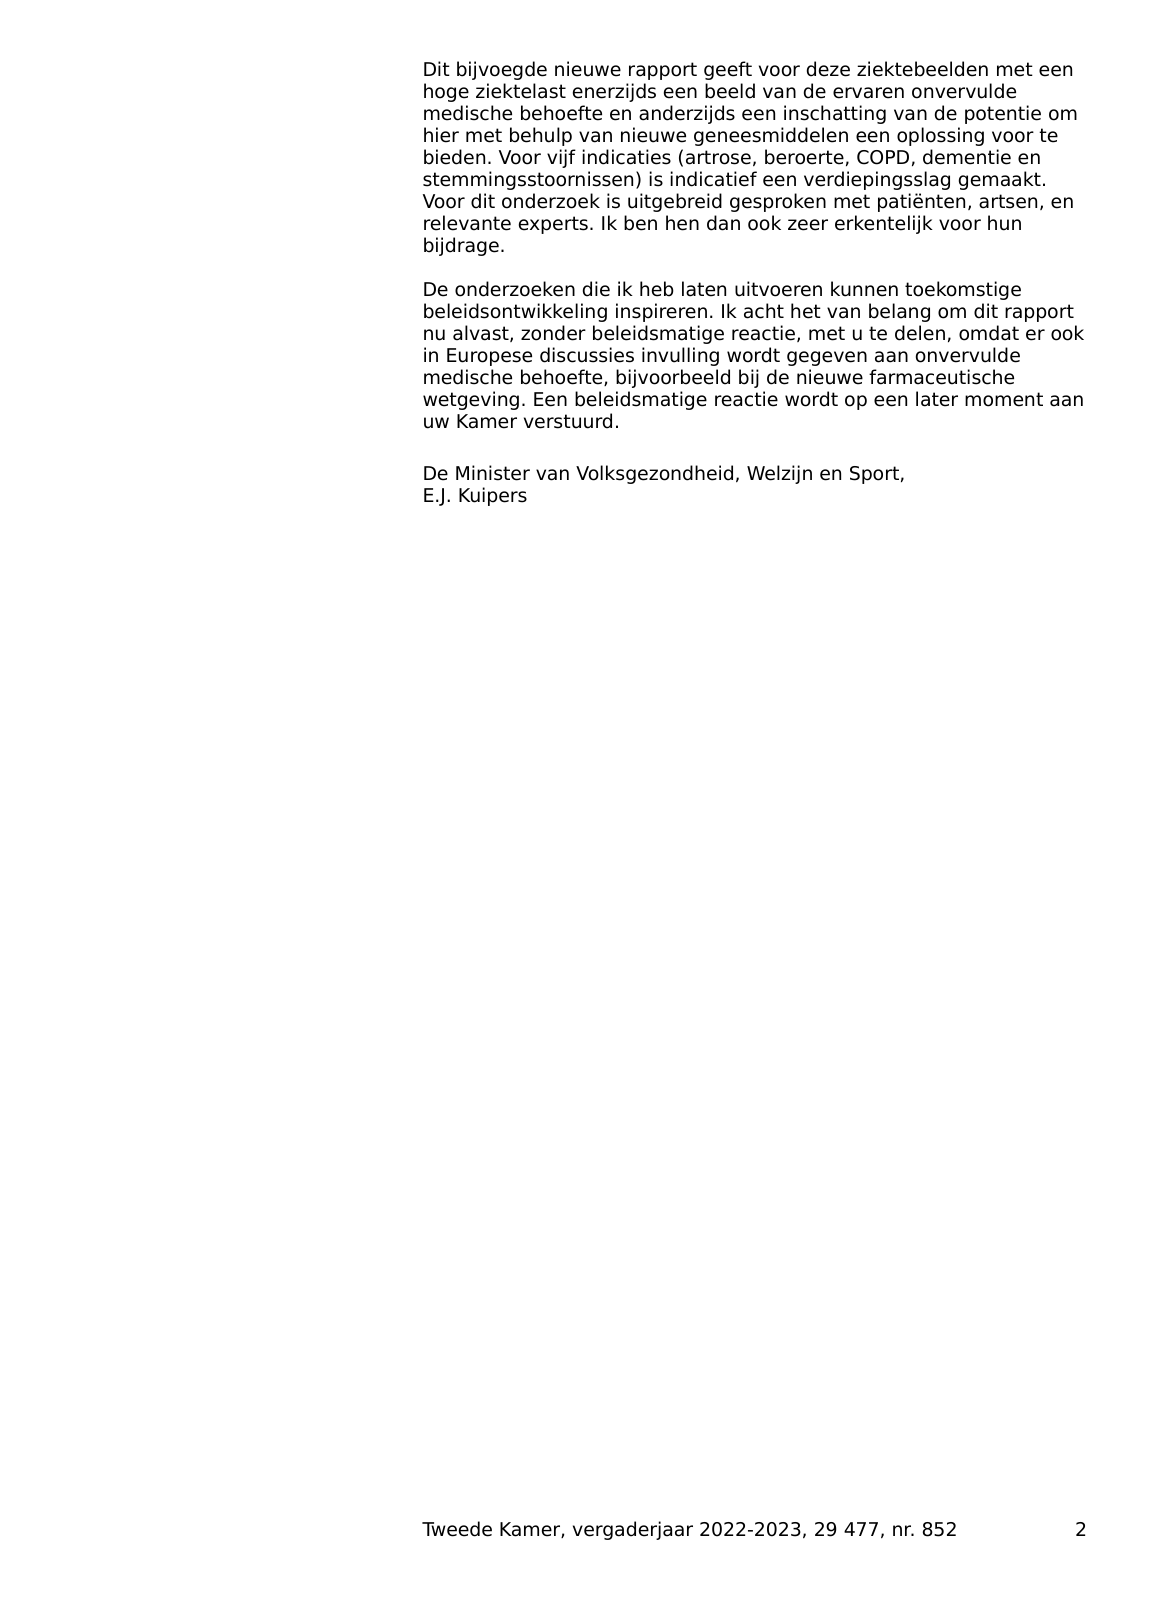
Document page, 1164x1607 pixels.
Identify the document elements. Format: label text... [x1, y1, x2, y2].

text De onderzoeken die ik heb laten uitvoeren kunnen toekomstige beleidsontwikkeling inspireren. Ik acht het van belang om dit rapport nu alvast, zonder beleidsmatige reactie, met u te delen, omdat er ook in Europese discussies invulling wordt gegeven aan onvervulde medische behoefte, bijvoorbeeld bij de nieuwe farmaceutische wetgeving. Een beleidsmatige reactie wordt op een later moment aan uw Kamer verstuurd. [422, 279, 1087, 433]
text De Minister van Volksgezondheid, Welzijn en Sport, E.J. Kuipers [422, 463, 1087, 507]
text Dit bijvoegde nieuwe rapport geeft voor deze ziektebeelden met een hoge ziektelast enerzijds een beeld van de ervaren onvervulde medische behoefte en anderzijds een inschatting van de potentie om hier met behulp van nieuwe geneesmiddelen een oplossing voor te bieden. Voor vijf indicaties (artrose, beroerte, COPD, dementie en stemmingsstoornissen) is indicatief een verdiepingsslag gemaakt. Voor dit onderzoek is uitgebreid gesproken met patiënten, artsen, en relevante experts. Ik ben hen dan ook zeer erkentelijk voor hun bijdrage. [422, 59, 1087, 257]
